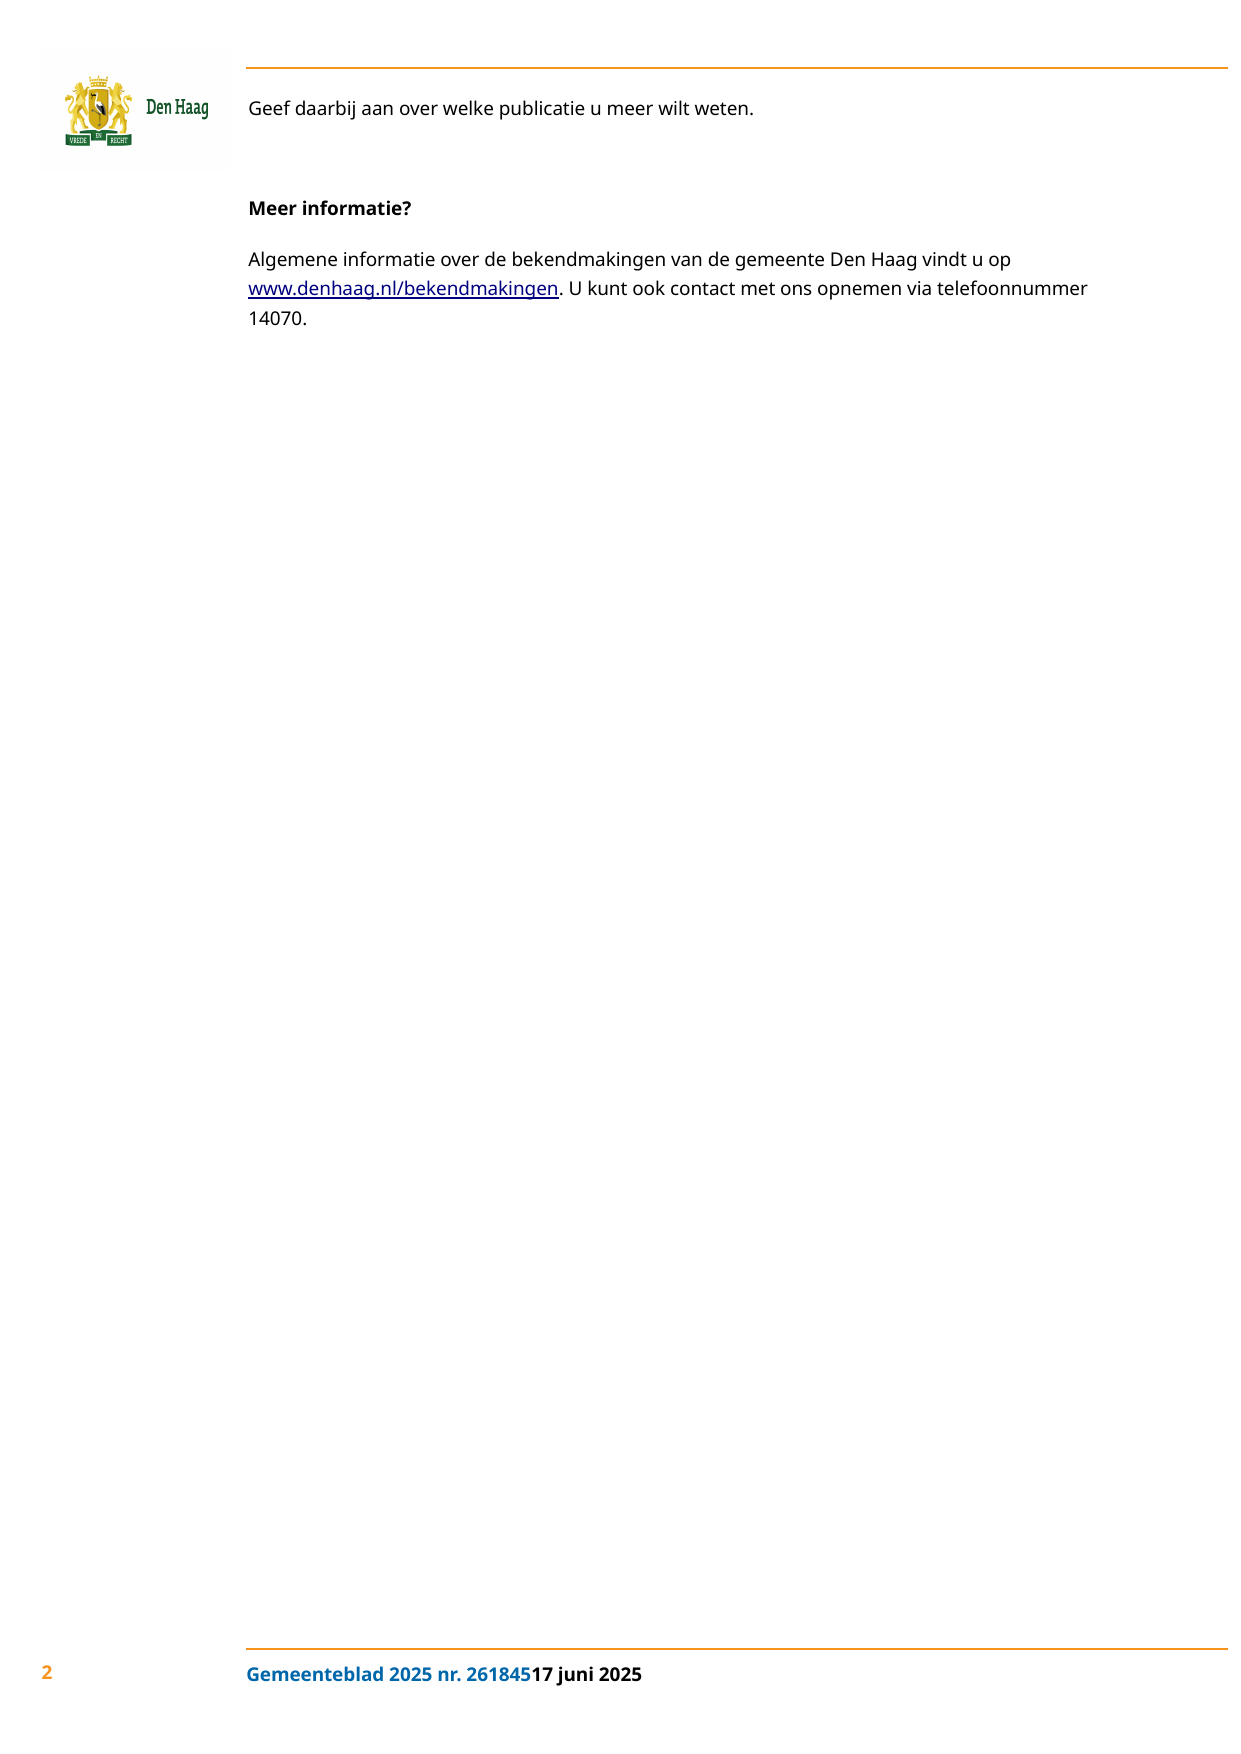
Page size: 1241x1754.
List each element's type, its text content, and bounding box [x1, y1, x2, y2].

text Meer informatie? [248, 196, 1152, 221]
text Geef daarbij aan over welke publicatie u meer wilt weten. [248, 95, 1152, 121]
text Algemene informatie over de bekendmakingen van de gemeente Den Haag vindt u op www.denhaag.nl/bekendmakingen. U kunt ook contact met ons opnemen via telefoonnummer 14070. [248, 246, 1152, 331]
picture [41, 47, 231, 172]
